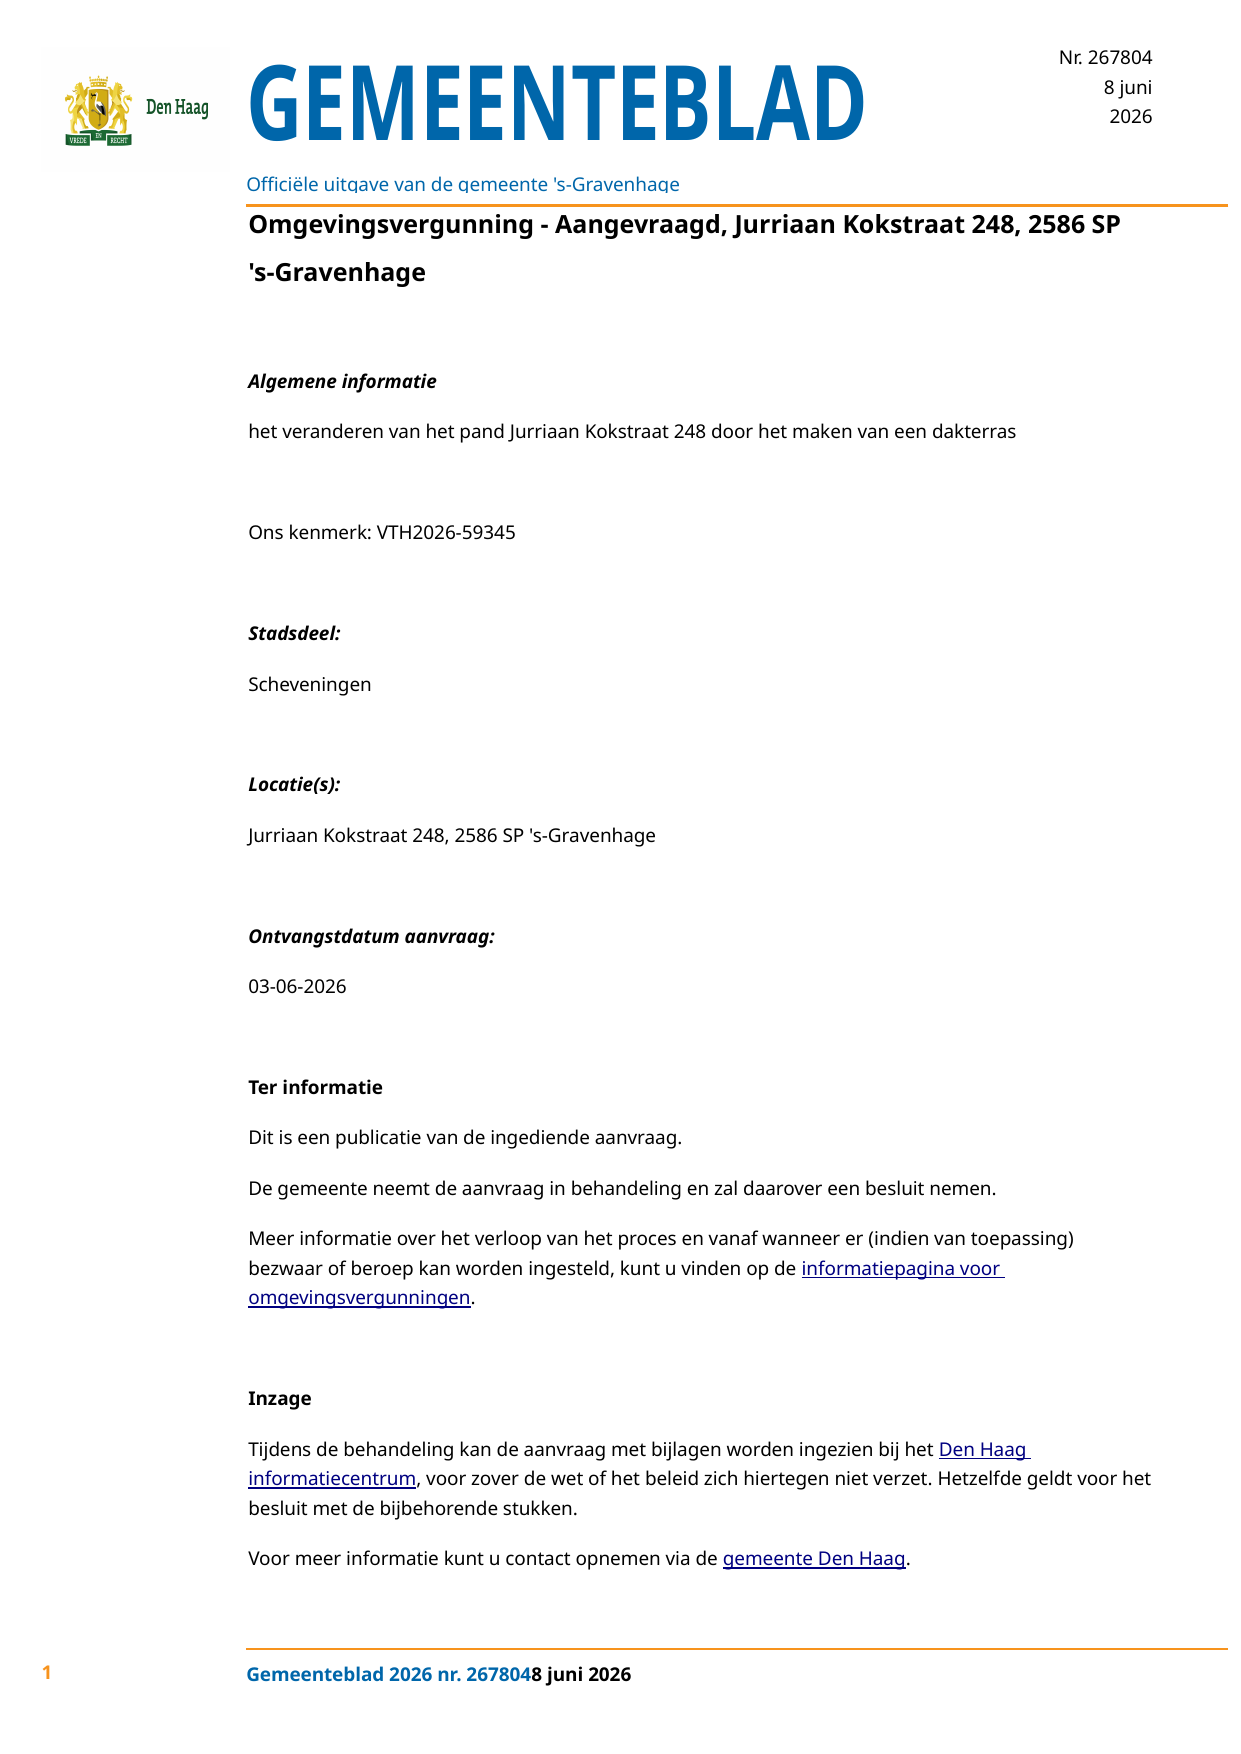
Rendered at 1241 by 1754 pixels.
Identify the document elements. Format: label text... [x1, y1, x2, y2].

text Scheveningen [248, 671, 1152, 697]
text Tijdens de behandeling kan de aanvraag met bijlagen worden ingezien bij het Den Haag informatiecentrum, voor zover de wet of het beleid zich hiertegen niet verzet. Hetzelfde geldt voor het besluit met de bijbehorende stukken. [248, 1436, 1152, 1521]
text Ontvangstdatum aanvraag: [248, 923, 1152, 949]
text Locatie(s): [248, 772, 1152, 797]
text Stadsdeel: [248, 620, 1152, 646]
text Omgevingsvergunning - Aangevraagd, Jurriaan Kokstraat 248, 2586 SP 's-Gravenhage [248, 207, 1152, 288]
text Algemene informatie [248, 368, 1152, 394]
text De gemeente neemt de aanvraag in behandeling en zal daarover een besluit nemen. [248, 1175, 1152, 1201]
picture [41, 47, 231, 172]
text Ter informatie [248, 1074, 1152, 1100]
text Ons kenmerk: VTH2026-59345 [248, 519, 1152, 545]
text Meer informatie over het verloop van het proces en vanaf wanneer er (indien van toepassing) bezwaar of beroep kan worden ingesteld, kunt u vinden op de informatiepagina voor omgevingsvergunningen. [248, 1225, 1152, 1310]
text het veranderen van het pand Jurriaan Kokstraat 248 door het maken van een dakterras [248, 419, 1152, 444]
text 03-06-2026 [248, 973, 1152, 999]
text Voor meer informatie kunt u contact opnemen via de gemeente Den Haag. [248, 1545, 1152, 1571]
text Jurriaan Kokstraat 248, 2586 SP 's-Gravenhage [248, 822, 1152, 848]
text Inzage [248, 1385, 1152, 1411]
text Dit is een publicatie van de ingediende aanvraag. [248, 1124, 1152, 1150]
